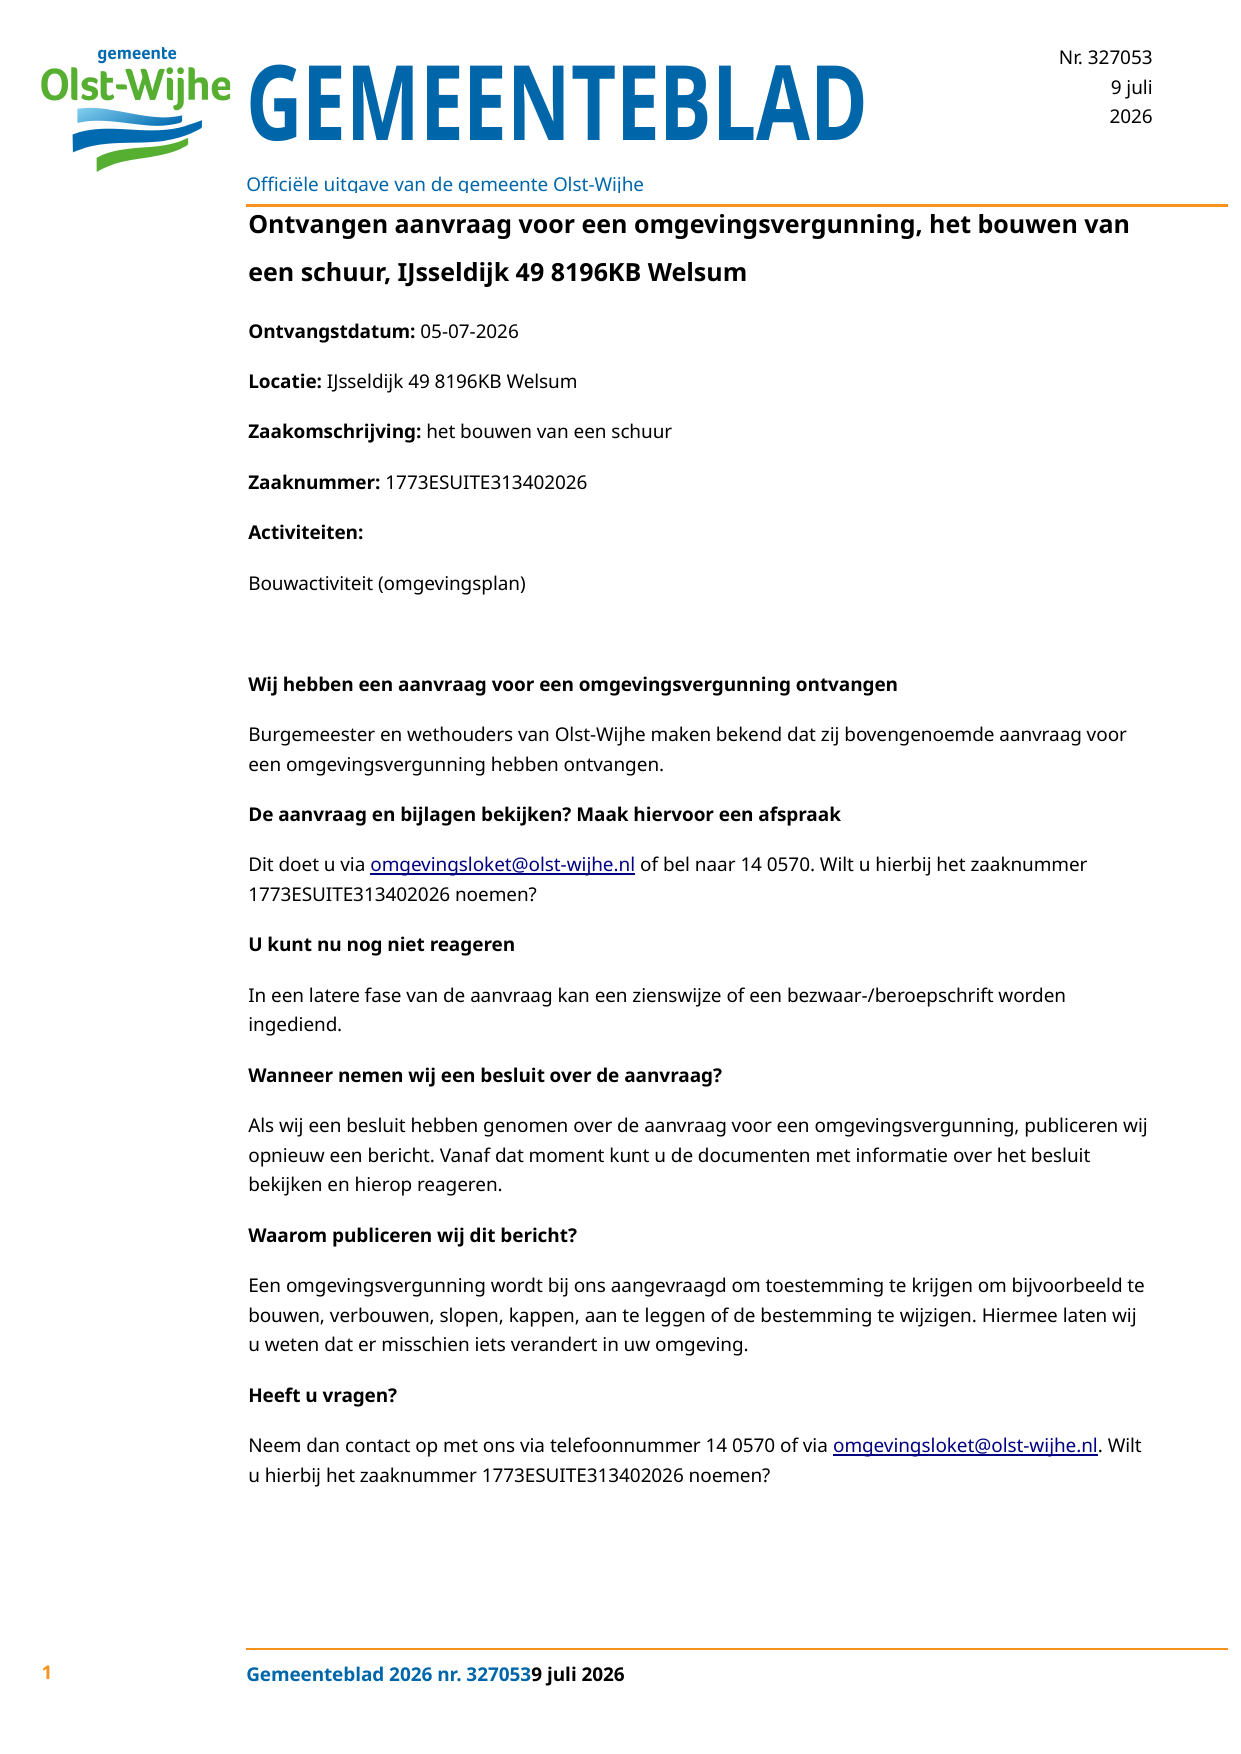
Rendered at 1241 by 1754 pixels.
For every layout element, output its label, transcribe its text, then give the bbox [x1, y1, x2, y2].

text U kunt nu nog niet reageren [248, 932, 1152, 957]
text Activiteiten: [248, 519, 1152, 545]
text Ontvangstdatum: 05-07-2026 [248, 318, 1152, 344]
text Wanneer nemen wij een besluit over de aanvraag? [248, 1062, 1152, 1088]
text Zaaknummer: 1773ESUITE313402026 [248, 469, 1152, 495]
text Zaakomschrijving: het bouwen van een schuur [248, 419, 1152, 444]
text Bouwactiviteit (omgevingsplan) [248, 570, 1152, 596]
text Als wij een besluit hebben genomen over de aanvraag voor een omgevingsvergunning, publiceren wij opnieuw een bericht. Vanaf dat moment kunt u de documenten met informatie over het besluit bekijken en hierop reageren. [248, 1112, 1152, 1197]
text In een latere fase van de aanvraag kan een zienswijze of een bezwaar-/beroepschrift worden ingediend. [248, 982, 1152, 1037]
text Neem dan contact op met ons via telefoonnummer 14 0570 of via omgevingsloket@olst-wijhe.nl. Wilt u hierbij het zaaknummer 1773ESUITE313402026 noemen? [248, 1432, 1152, 1488]
text De aanvraag en bijlagen bekijken? Maak hiervoor een afspraak [248, 801, 1152, 827]
text Burgemeester en wethouders van Olst-Wijhe maken bekend dat zij bovengenoemde aanvraag voor een omgevingsvergunning hebben ontvangen. [248, 721, 1152, 777]
text Wij hebben een aanvraag voor een omgevingsvergunning ontvangen [248, 671, 1152, 697]
text Dit doet u via omgevingsloket@olst-wijhe.nl of bel naar 14 0570. Wilt u hierbij het zaaknummer 1773ESUITE313402026 noemen? [248, 852, 1152, 907]
text Waarom publiceren wij dit bericht? [248, 1222, 1152, 1248]
picture [41, 47, 231, 172]
text Ontvangen aanvraag voor een omgevingsvergunning, het bouwen van een schuur, IJsseldijk 49 8196KB Welsum [248, 207, 1152, 288]
text Heeft u vragen? [248, 1382, 1152, 1408]
text Locatie: IJsseldijk 49 8196KB Welsum [248, 368, 1152, 394]
text Een omgevingsvergunning wordt bij ons aangevraagd om toestemming te krijgen om bijvoorbeeld te bouwen, verbouwen, slopen, kappen, aan te leggen of de bestemming te wijzigen. Hiermee laten wij u weten dat er misschien iets verandert in uw omgeving. [248, 1272, 1152, 1357]
